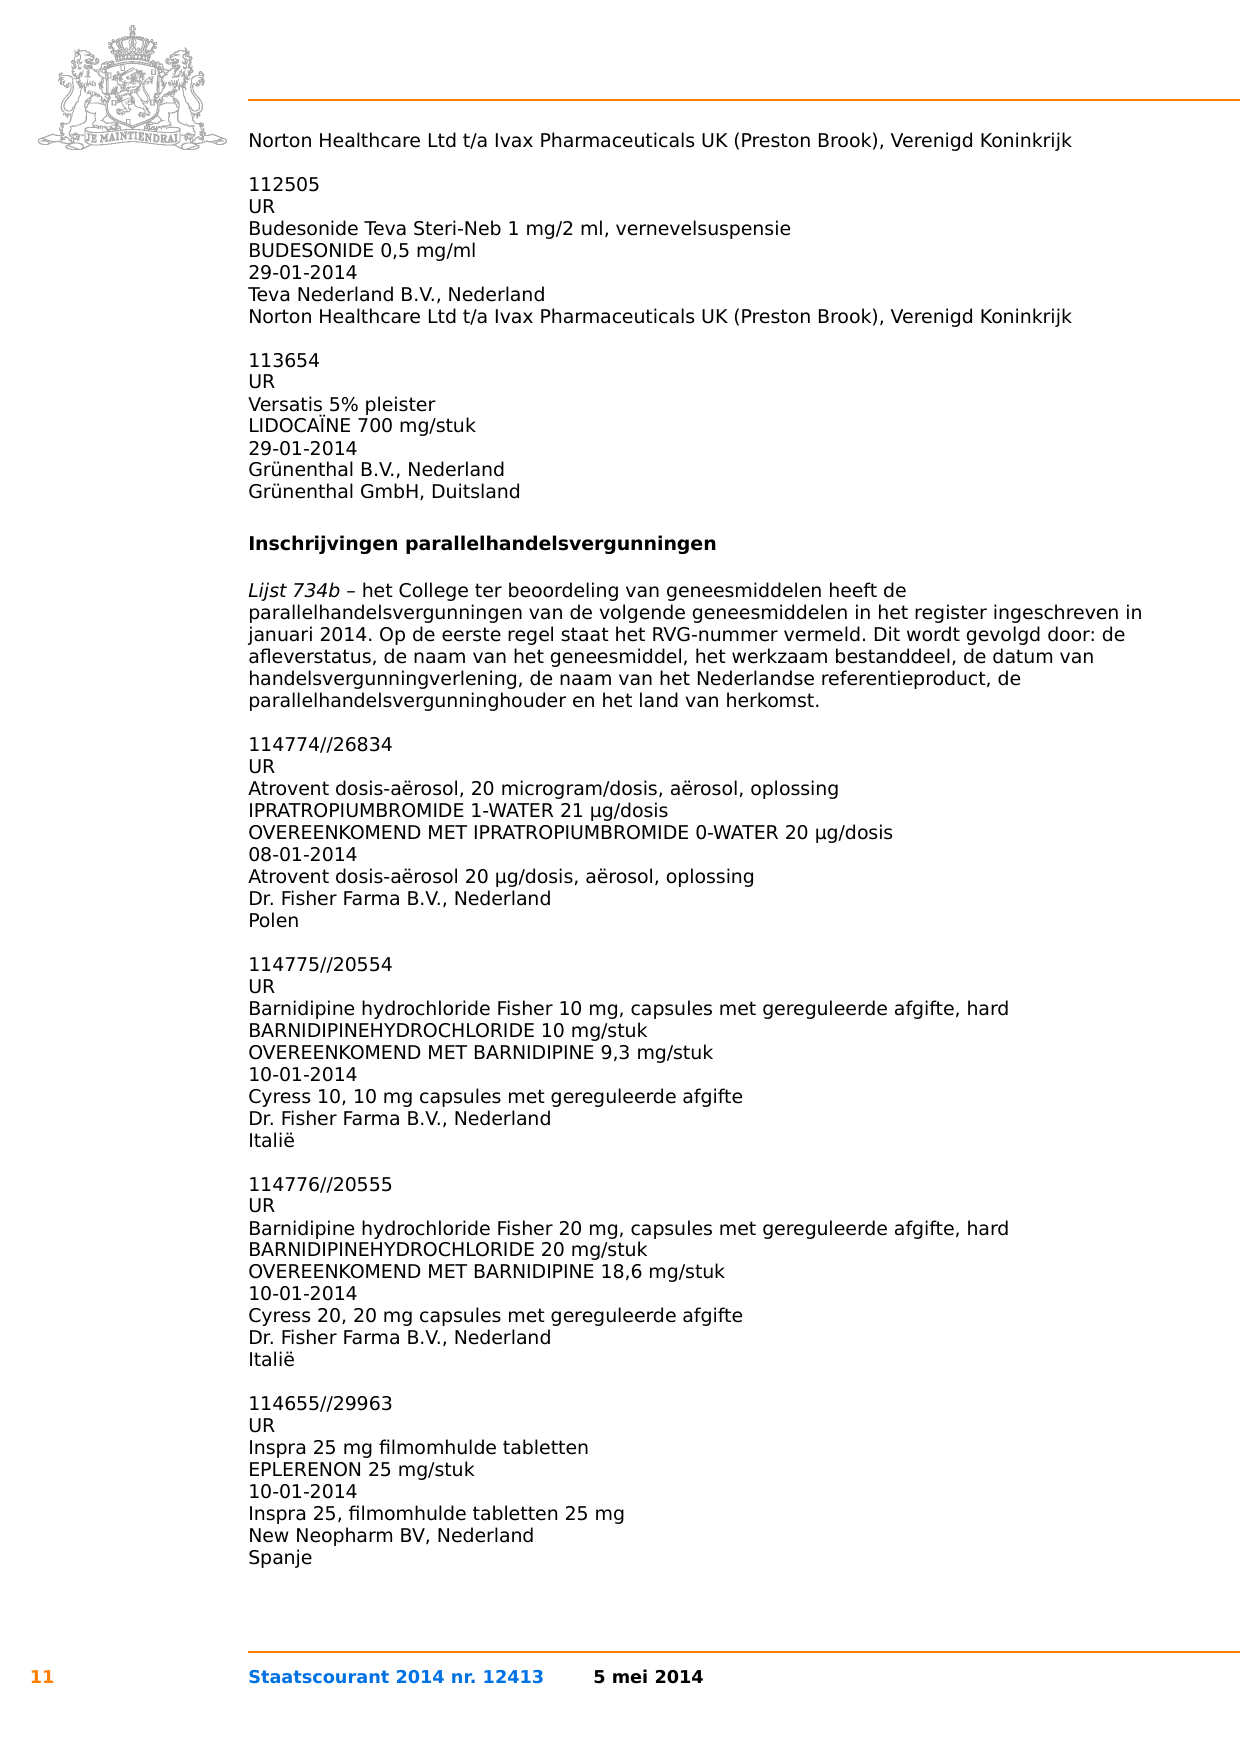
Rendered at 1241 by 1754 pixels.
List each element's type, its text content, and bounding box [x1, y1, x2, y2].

text Grünenthal B.V., Nederland [248, 459, 1163, 481]
text Inspra 25, filmomhulde tabletten 25 mg [248, 1503, 1163, 1525]
text 08-01-2014 [248, 844, 1163, 866]
text Norton Healthcare Ltd t/a Ivax Pharmaceuticals UK (Preston Brook), Verenigd Koninkrijk [248, 306, 1163, 328]
text Lijst 734b – het College ter beoordeling van geneesmiddelen heeft de parallelhandelsvergunningen van de volgende geneesmiddelen in het register ingeschreven in januari 2014. Op de eerste regel staat het RVG-nummer vermeld. Dit wordt gevolgd door: de afleverstatus, de naam van het geneesmiddel, het werkzaam bestanddeel, de datum van handelsvergunningverlening, de naam van het Nederlandse referentieproduct, de parallelhandelsvergunninghouder en het land van herkomst. [248, 580, 1163, 712]
text UR [248, 371, 1163, 393]
text Teva Nederland B.V., Nederland [248, 284, 1163, 306]
text OVEREENKOMEND MET IPRATROPIUMBROMIDE 0-WATER 20 µg/dosis [248, 822, 1163, 844]
text Inspra 25 mg filmomhulde tabletten [248, 1437, 1163, 1459]
text OVEREENKOMEND MET BARNIDIPINE 18,6 mg/stuk [248, 1261, 1163, 1283]
text Atrovent dosis-aërosol, 20 microgram/dosis, aërosol, oplossing [248, 778, 1163, 800]
text Dr. Fisher Farma B.V., Nederland [248, 1327, 1163, 1349]
text 114655//29963 [248, 1393, 1163, 1415]
text 10-01-2014 [248, 1481, 1163, 1503]
text UR [248, 196, 1163, 218]
picture [38, 25, 227, 150]
text Barnidipine hydrochloride Fisher 20 mg, capsules met gereguleerde afgifte, hard [248, 1217, 1163, 1239]
text New Neopharm BV, Nederland [248, 1525, 1163, 1547]
text 29-01-2014 [248, 437, 1163, 459]
text Dr. Fisher Farma B.V., Nederland [248, 888, 1163, 910]
text Italië [248, 1349, 1163, 1371]
text UR [248, 1195, 1163, 1217]
text OVEREENKOMEND MET BARNIDIPINE 9,3 mg/stuk [248, 1042, 1163, 1064]
subtitle Inschrijvingen parallelhandelsvergunningen [248, 533, 1163, 555]
text Barnidipine hydrochloride Fisher 10 mg, capsules met gereguleerde afgifte, hard [248, 998, 1163, 1020]
text Cyress 20, 20 mg capsules met gereguleerde afgifte [248, 1305, 1163, 1327]
text Cyress 10, 10 mg capsules met gereguleerde afgifte [248, 1086, 1163, 1108]
text 114776//20555 [248, 1173, 1163, 1195]
text 10-01-2014 [248, 1064, 1163, 1086]
text UR [248, 1415, 1163, 1437]
text 10-01-2014 [248, 1283, 1163, 1305]
text BARNIDIPINEHYDROCHLORIDE 10 mg/stuk [248, 1020, 1163, 1042]
text IPRATROPIUMBROMIDE 1-WATER 21 µg/dosis [248, 800, 1163, 822]
text Atrovent dosis-aërosol 20 µg/dosis, aërosol, oplossing [248, 866, 1163, 888]
text Versatis 5% pleister [248, 393, 1163, 415]
text BUDESONIDE 0,5 mg/ml [248, 240, 1163, 262]
text 113654 [248, 349, 1163, 371]
text UR [248, 756, 1163, 778]
text EPLERENON 25 mg/stuk [248, 1459, 1163, 1481]
text 29-01-2014 [248, 262, 1163, 284]
text 112505 [248, 174, 1163, 196]
text Norton Healthcare Ltd t/a Ivax Pharmaceuticals UK (Preston Brook), Verenigd Koninkrijk [248, 130, 1163, 152]
text BARNIDIPINEHYDROCHLORIDE 20 mg/stuk [248, 1239, 1163, 1261]
text Polen [248, 910, 1163, 932]
text 114775//20554 [248, 954, 1163, 976]
text Dr. Fisher Farma B.V., Nederland [248, 1108, 1163, 1129]
text Grünenthal GmbH, Duitsland [248, 481, 1163, 503]
text Italië [248, 1129, 1163, 1152]
text UR [248, 976, 1163, 998]
text LIDOCAÏNE 700 mg/stuk [248, 415, 1163, 437]
text 114774//26834 [248, 734, 1163, 756]
text Spanje [248, 1547, 1163, 1569]
text Budesonide Teva Steri-Neb 1 mg/2 ml, vernevelsuspensie [248, 218, 1163, 240]
